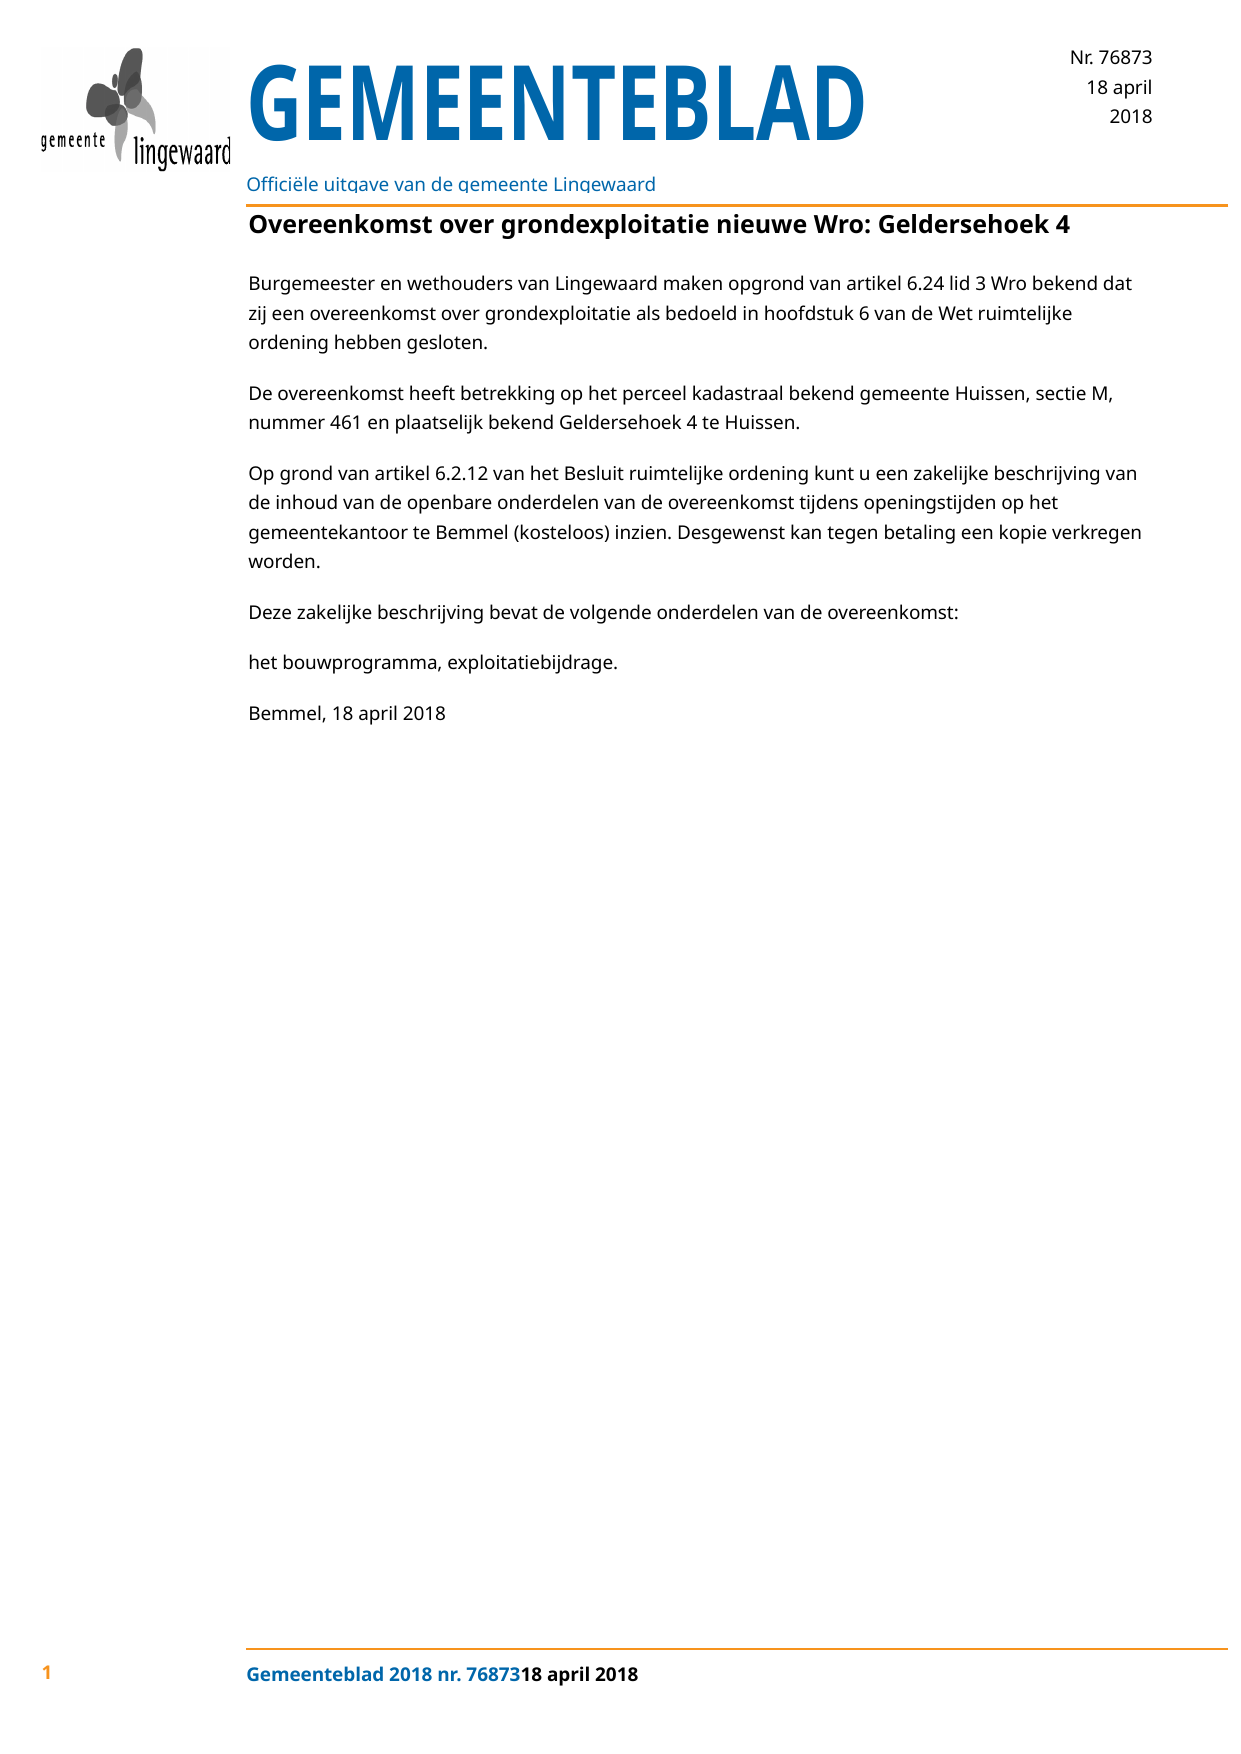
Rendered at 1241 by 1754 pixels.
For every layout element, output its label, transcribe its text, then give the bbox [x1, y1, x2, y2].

text Op grond van artikel 6.2.12 van het Besluit ruimtelijke ordening kunt u een zakelijke beschrijving van de inhoud van de openbare onderdelen van de overeenkomst tijdens openingstijden op het gemeentekantoor te Bemmel (kosteloos) inzien. Desgewenst kan tegen betaling een kopie verkregen worden. [248, 460, 1152, 574]
text Deze zakelijke beschrijving bevat de volgende onderdelen van de overeenkomst: [248, 599, 1152, 625]
text het bouwprogramma, exploitatiebijdrage. [248, 649, 1152, 675]
picture [41, 47, 231, 172]
text Bemmel, 18 april 2018 [248, 700, 1152, 726]
text Burgemeester en wethouders van Lingewaard maken opgrond van artikel 6.24 lid 3 Wro bekend dat zij een overeenkomst over grondexploitatie als bedoeld in hoofdstuk 6 van de Wet ruimtelijke ordening hebben gesloten. [248, 270, 1152, 355]
text Overeenkomst over grondexploitatie nieuwe Wro: Geldersehoek 4 [248, 207, 1152, 241]
text De overeenkomst heeft betrekking op het perceel kadastraal bekend gemeente Huissen, sectie M, nummer 461 en plaatselijk bekend Geldersehoek 4 te Huissen. [248, 380, 1152, 435]
